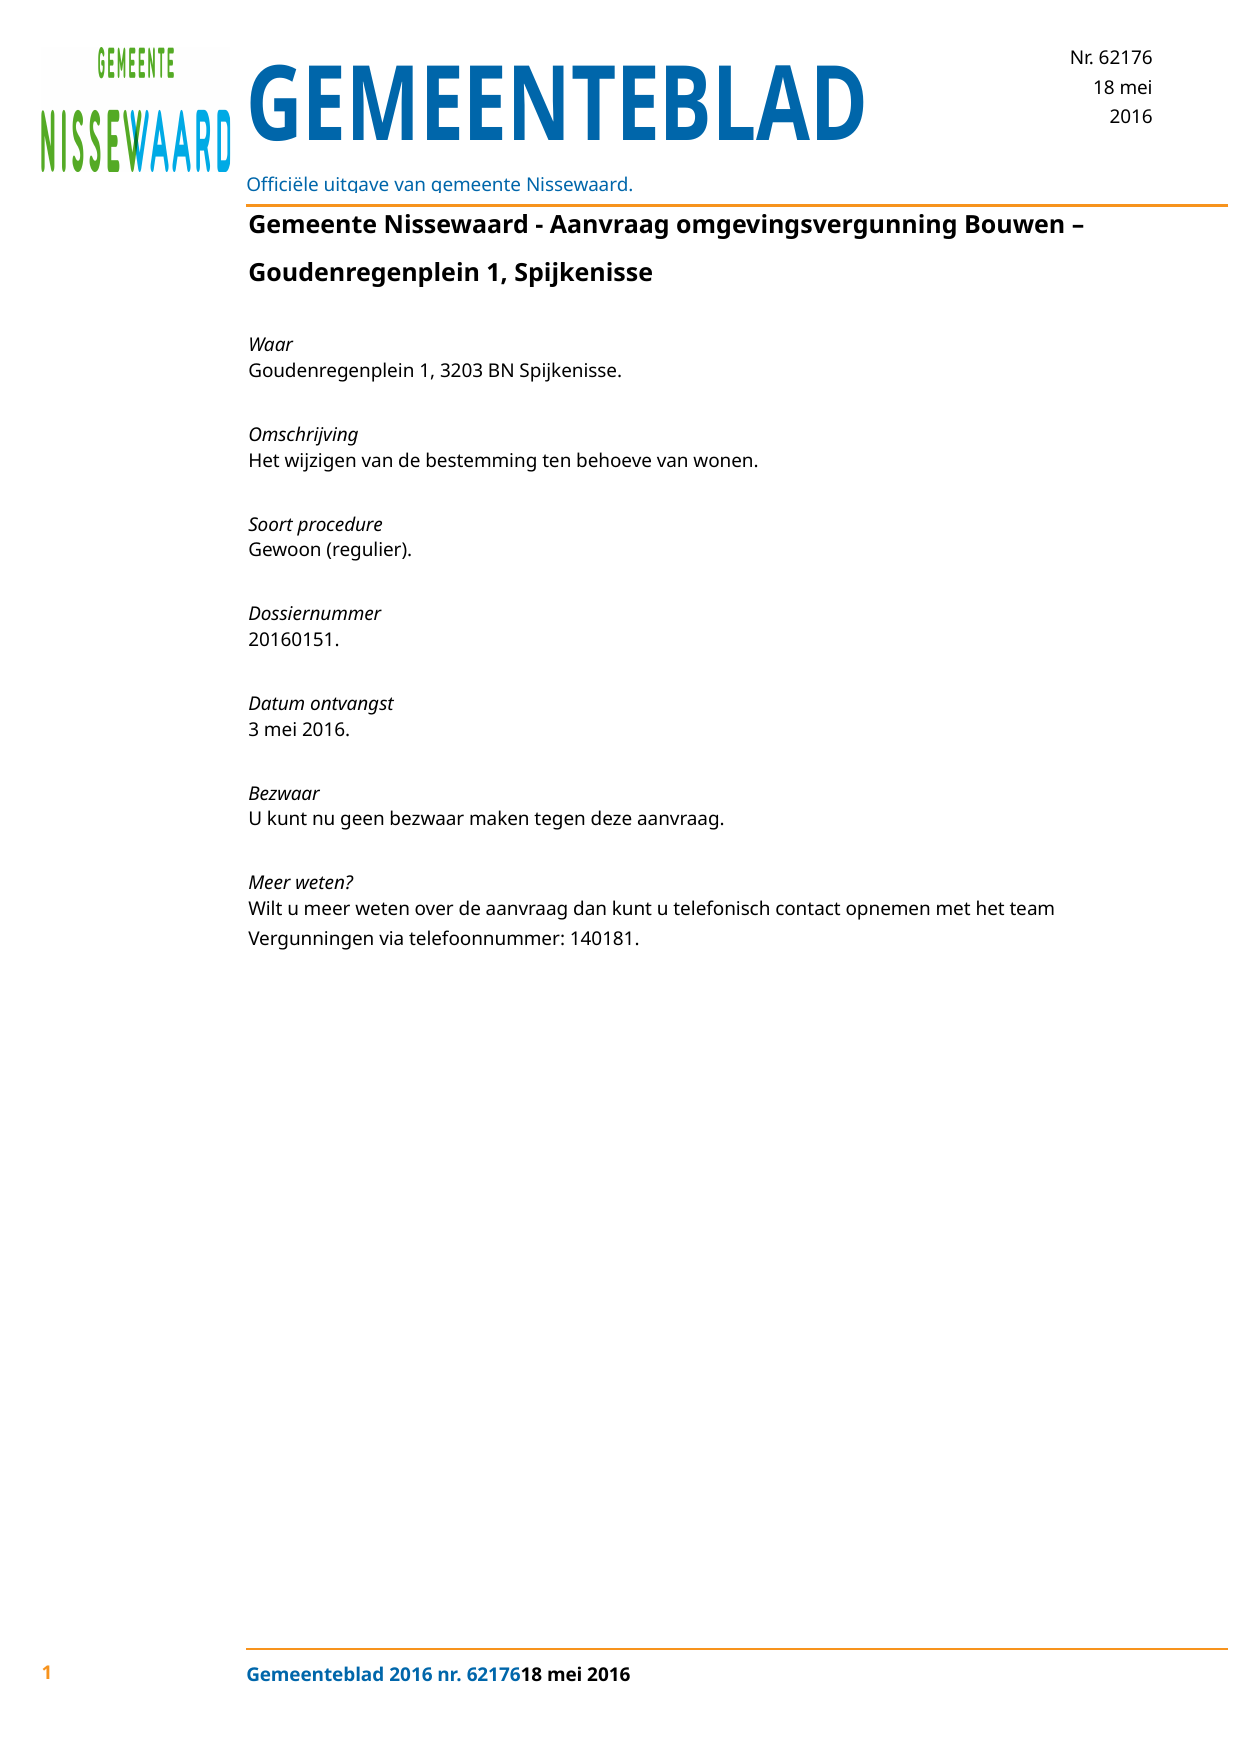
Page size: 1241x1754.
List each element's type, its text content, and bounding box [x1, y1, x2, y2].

picture [222, 122, 227, 160]
picture [176, 157, 187, 172]
text Goudenregenplein 1, 3203 BN Spijkenisse. [248, 357, 1152, 383]
text Waar [248, 331, 1152, 357]
text Het wijzigen van de bestemming ten behoeve van wonen. [248, 447, 1152, 473]
text Soort procedure [248, 511, 1152, 537]
picture [200, 151, 206, 172]
text Gewoon (regulier). [248, 537, 1152, 562]
text Wilt u meer weten over de aanvraag dan kunt u telefonisch contact opnemen met het team Vergunningen via telefoonnummer: 140181. [248, 895, 1152, 951]
text U kunt nu geen bezwaar maken tegen deze aanvraag. [248, 806, 1152, 831]
text Bezwaar [248, 780, 1152, 806]
text 3 mei 2016. [248, 716, 1152, 742]
text 20160151. [248, 626, 1152, 652]
text Gemeente Nissewaard - Aanvraag omgevingsvergunning Bouwen – Goudenregenplein 1, Spijkenisse [248, 207, 1152, 288]
text Datum ontvangst [248, 690, 1152, 716]
text Dossiernummer [248, 601, 1152, 626]
picture [201, 122, 206, 138]
picture [154, 157, 165, 172]
text Meer weten? [248, 869, 1152, 895]
text Omschrijving [248, 421, 1152, 447]
picture [41, 47, 231, 172]
